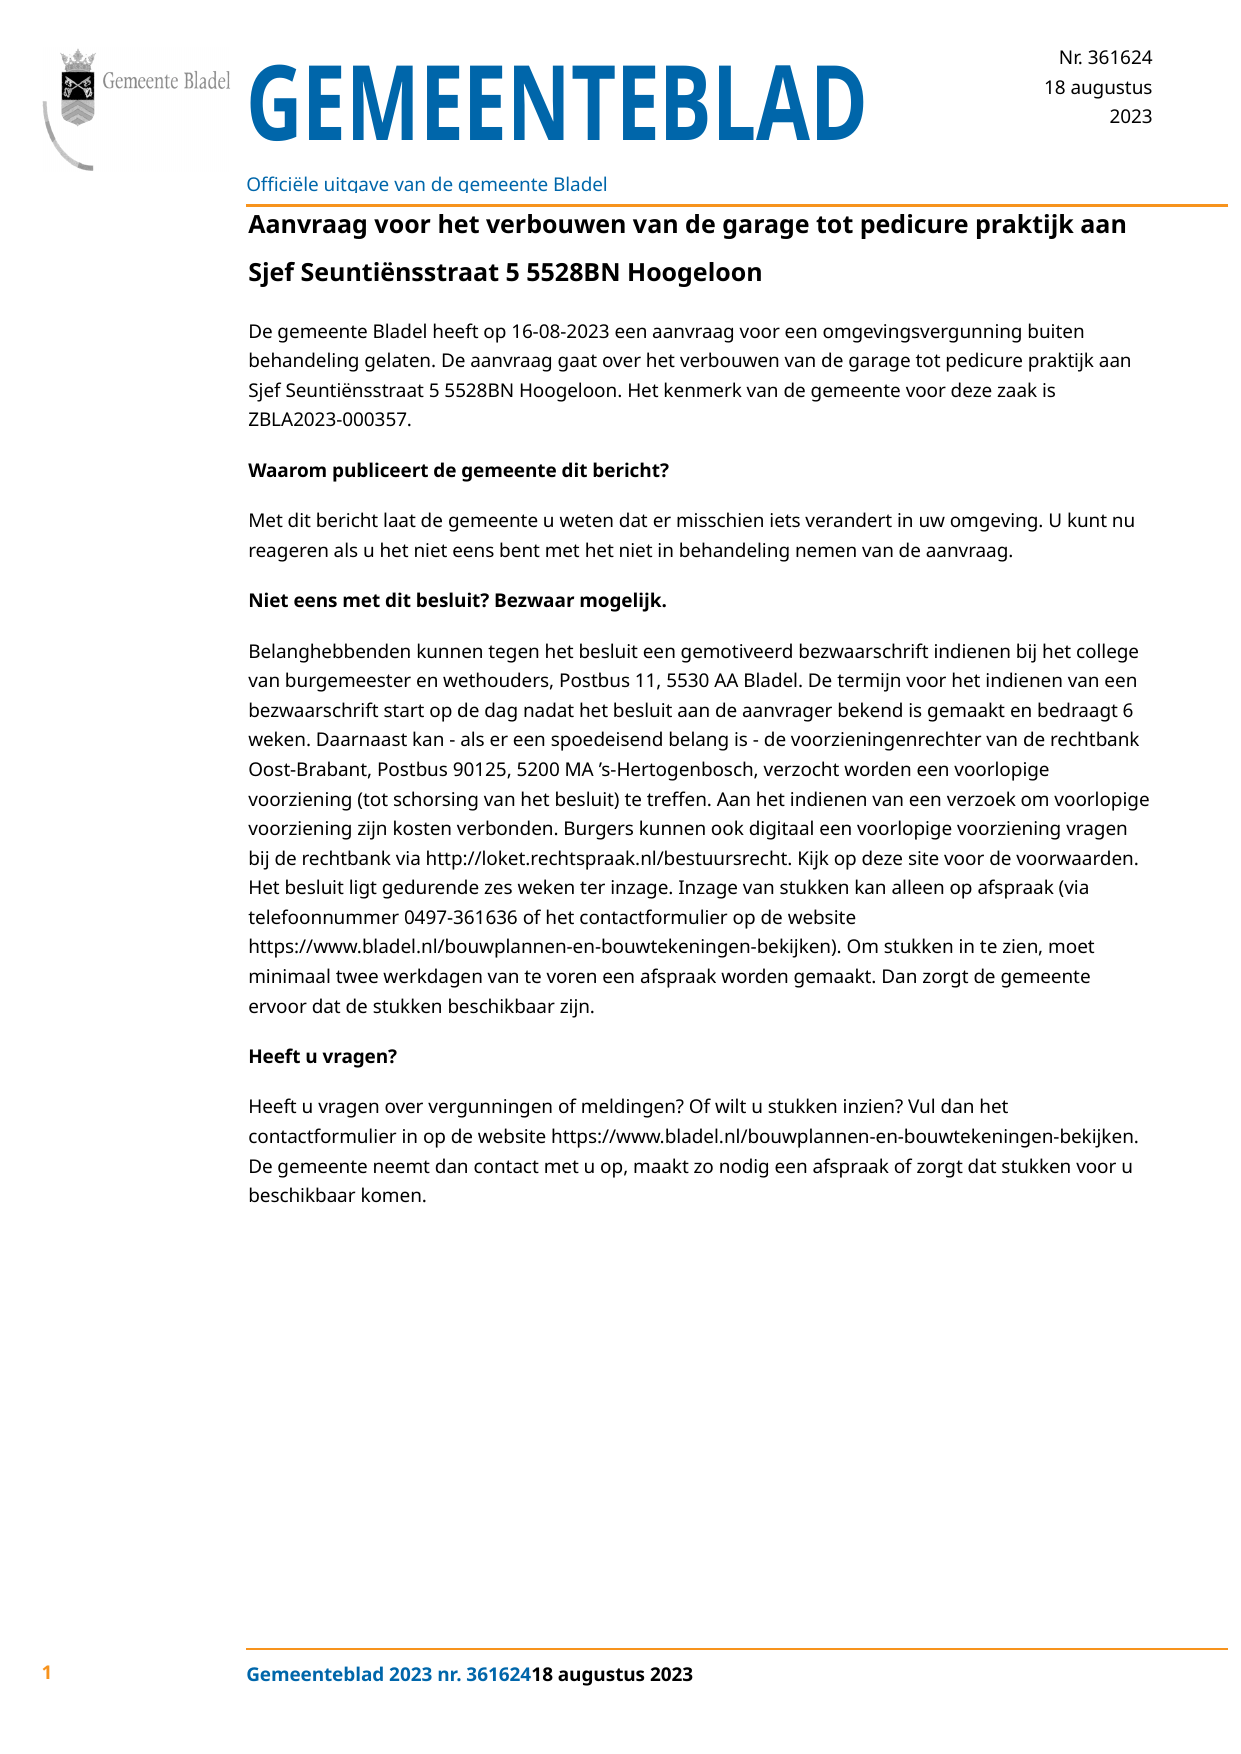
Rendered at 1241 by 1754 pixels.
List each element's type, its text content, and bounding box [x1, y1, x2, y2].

text Belanghebbenden kunnen tegen het besluit een gemotiveerd bezwaarschrift indienen bij het college van burgemeester en wethouders, Postbus 11, 5530 AA Bladel. De termijn voor het indienen van een bezwaarschrift start op de dag nadat het besluit aan de aanvrager bekend is gemaakt en bedraagt 6 weken. Daarnaast kan - als er een spoedeisend belang is - de voorzieningenrechter van de rechtbank Oost-Brabant, Postbus 90125, 5200 MA ’s-Hertogenbosch, verzocht worden een voorlopige voorziening (tot schorsing van het besluit) te treffen. Aan het indienen van een verzoek om voorlopige voorziening zijn kosten verbonden. Burgers kunnen ook digitaal een voorlopige voorziening vragen bij de rechtbank via http://loket.rechtspraak.nl/bestuursrecht. Kijk op deze site voor de voorwaarden. Het besluit ligt gedurende zes weken ter inzage. Inzage van stukken kan alleen op afspraak (via telefoonnummer 0497-361636 of het contactformulier op de website https://www.bladel.nl/bouwplannen-en-bouwtekeningen-bekijken). Om stukken in te zien, moet minimaal twee werkdagen van te voren een afspraak worden gemaakt. Dan zorgt de gemeente ervoor dat de stukken beschikbaar zijn. [248, 638, 1152, 1019]
text Heeft u vragen? [248, 1043, 1152, 1069]
text Heeft u vragen over vergunningen of meldingen? Of wilt u stukken inzien? Vul dan het contactformulier in op de website https://www.bladel.nl/bouwplannen-en-bouwtekeningen-bekijken. De gemeente neemt dan contact met u op, maakt zo nodig een afspraak of zorgt dat stukken voor u beschikbaar komen. [248, 1094, 1152, 1208]
text Waarom publiceert de gemeente dit bericht? [248, 457, 1152, 483]
picture [41, 47, 231, 172]
text Met dit bericht laat de gemeente u weten dat er misschien iets verandert in uw omgeving. U kunt nu reageren als u het niet eens bent met het niet in behandeling nemen van de aanvraag. [248, 507, 1152, 563]
text Aanvraag voor het verbouwen van de garage tot pedicure praktijk aan Sjef Seuntiënsstraat 5 5528BN Hoogeloon [248, 207, 1152, 288]
text De gemeente Bladel heeft op 16-08-2023 een aanvraag voor een omgevingsvergunning buiten behandeling gelaten. De aanvraag gaat over het verbouwen van de garage tot pedicure praktijk aan Sjef Seuntiënsstraat 5 5528BN Hoogeloon. Het kenmerk van de gemeente voor deze zaak is ZBLA2023-000357. [248, 318, 1152, 432]
text Niet eens met dit besluit? Bezwaar mogelijk. [248, 587, 1152, 613]
